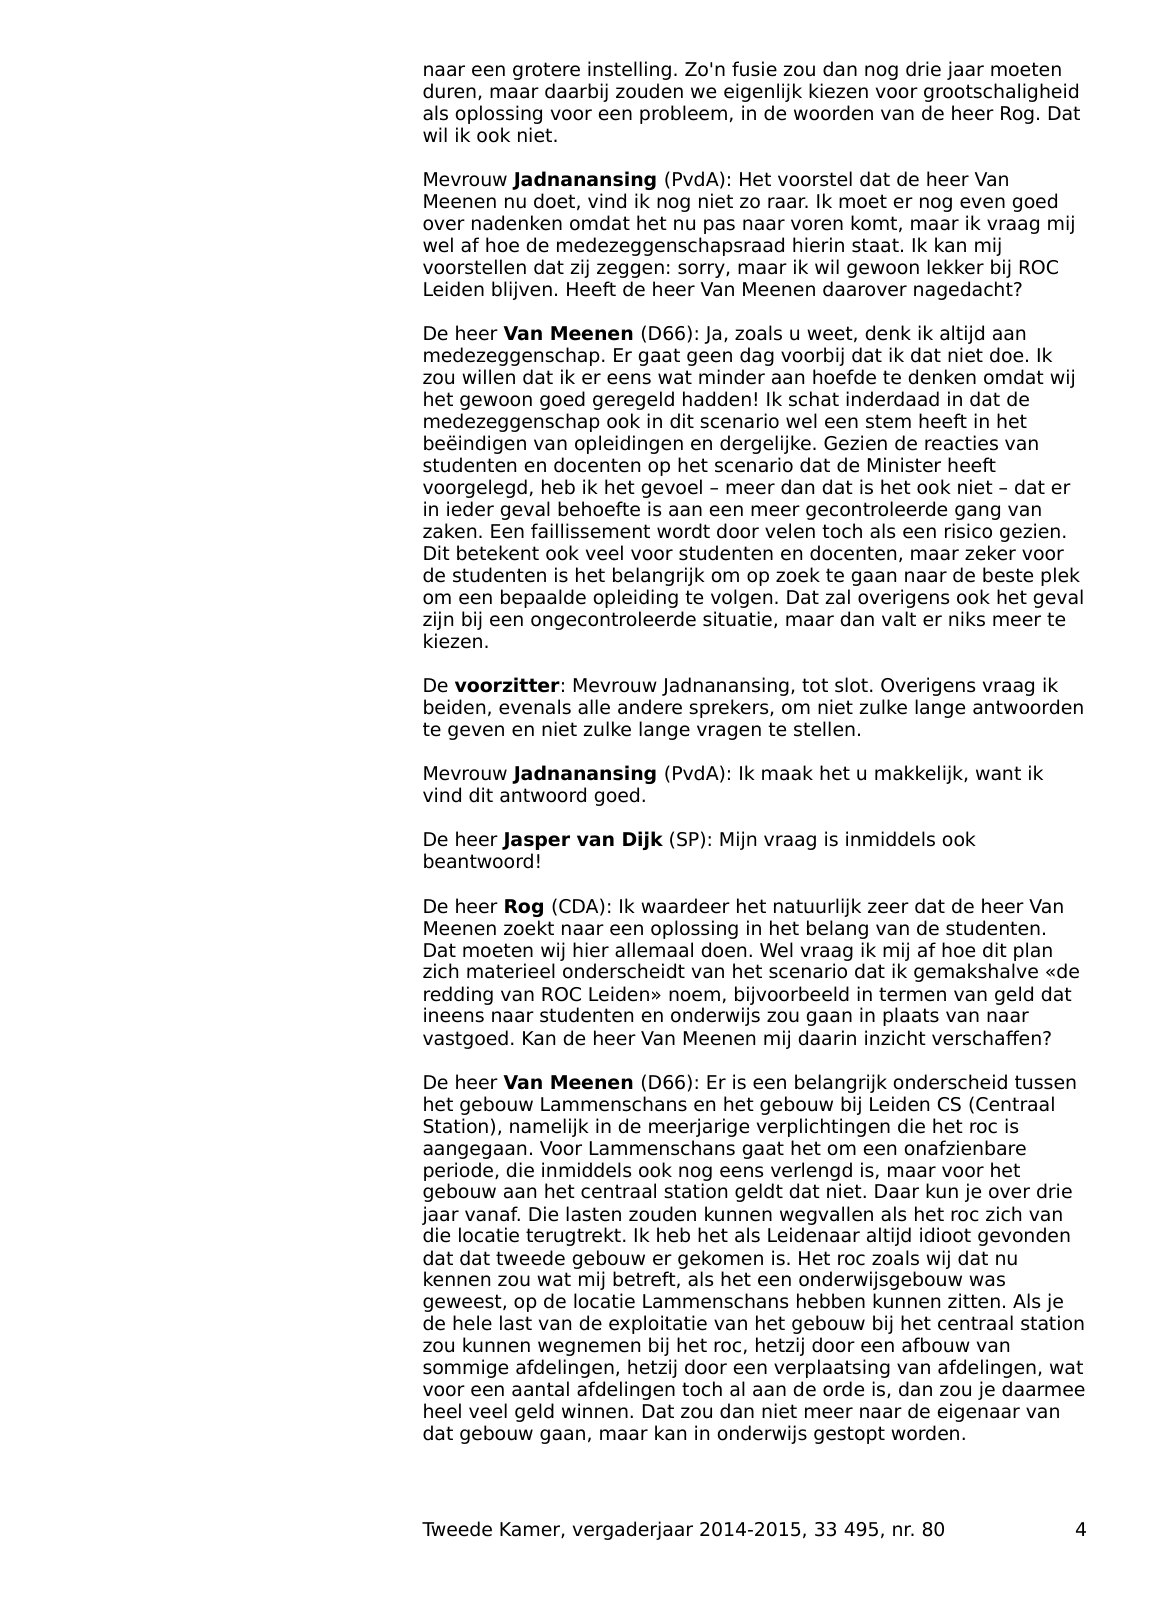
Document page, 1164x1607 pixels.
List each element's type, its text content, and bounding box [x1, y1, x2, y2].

text naar een grotere instelling. Zo'n fusie zou dan nog drie jaar moeten duren, maar daarbij zouden we eigenlijk kiezen voor grootschaligheid als oplossing voor een probleem, in de woorden van de heer Rog. Dat wil ik ook niet. [422, 59, 1087, 147]
text De heer Van Meenen (D66): Ja, zoals u weet, denk ik altijd aan medezeggenschap. Er gaat geen dag voorbij dat ik dat niet doe. Ik zou willen dat ik er eens wat minder aan hoefde te denken omdat wij het gewoon goed geregeld hadden! Ik schat inderdaad in dat de medezeggenschap ook in dit scenario wel een stem heeft in het beëindigen van opleidingen en dergelijke. Gezien de reacties van studenten en docenten op het scenario dat de Minister heeft voorgelegd, heb ik het gevoel – meer dan dat is het ook niet – dat er in ieder geval behoefte is aan een meer gecontroleerde gang van zaken. Een faillissement wordt door velen toch als een risico gezien. Dit betekent ook veel voor studenten en docenten, maar zeker voor de studenten is het belangrijk om op zoek te gaan naar de beste plek om een bepaalde opleiding te volgen. Dat zal overigens ook het geval zijn bij een ongecontroleerde situatie, maar dan valt er niks meer te kiezen. [422, 323, 1087, 653]
text De heer Jasper van Dijk (SP): Mijn vraag is inmiddels ook beantwoord! [422, 829, 1087, 873]
text De heer Van Meenen (D66): Er is een belangrijk onderscheid tussen het gebouw Lammenschans en het gebouw bij Leiden CS (Centraal Station), namelijk in de meerjarige verplichtingen die het roc is aangegaan. Voor Lammenschans gaat het om een onafzienbare periode, die inmiddels ook nog eens verlengd is, maar voor het gebouw aan het centraal station geldt dat niet. Daar kun je over drie jaar vanaf. Die lasten zouden kunnen wegvallen als het roc zich van die locatie terugtrekt. Ik heb het als Leidenaar altijd idioot gevonden dat dat tweede gebouw er gekomen is. Het roc zoals wij dat nu kennen zou wat mij betreft, als het een onderwijsgebouw was geweest, op de locatie Lammenschans hebben kunnen zitten. Als je de hele last van de exploitatie van het gebouw bij het centraal station zou kunnen wegnemen bij het roc, hetzij door een afbouw van sommige afdelingen, hetzij door een verplaatsing van afdelingen, wat voor een aantal afdelingen toch al aan de orde is, dan zou je daarmee heel veel geld winnen. Dat zou dan niet meer naar de eigenaar van dat gebouw gaan, maar kan in onderwijs gestopt worden. [422, 1072, 1087, 1445]
text De voorzitter: Mevrouw Jadnanansing, tot slot. Overigens vraag ik beiden, evenals alle andere sprekers, om niet zulke lange antwoorden te geven en niet zulke lange vragen te stellen. [422, 675, 1087, 741]
text Mevrouw Jadnanansing (PvdA): Ik maak het u makkelijk, want ik vind dit antwoord goed. [422, 763, 1087, 807]
text De heer Rog (CDA): Ik waardeer het natuurlijk zeer dat de heer Van Meenen zoekt naar een oplossing in het belang van de studenten. Dat moeten wij hier allemaal doen. Wel vraag ik mij af hoe dit plan zich materieel onderscheidt van het scenario dat ik gemakshalve «de redding van ROC Leiden» noem, bijvoorbeeld in termen van geld dat ineens naar studenten en onderwijs zou gaan in plaats van naar vastgoed. Kan de heer Van Meenen mij daarin inzicht verschaffen? [422, 896, 1087, 1049]
text Mevrouw Jadnanansing (PvdA): Het voorstel dat de heer Van Meenen nu doet, vind ik nog niet zo raar. Ik moet er nog even goed over nadenken omdat het nu pas naar voren komt, maar ik vraag mij wel af hoe de medezeggenschapsraad hierin staat. Ik kan mij voorstellen dat zij zeggen: sorry, maar ik wil gewoon lekker bij ROC Leiden blijven. Heeft de heer Van Meenen daarover nagedacht? [422, 169, 1087, 301]
